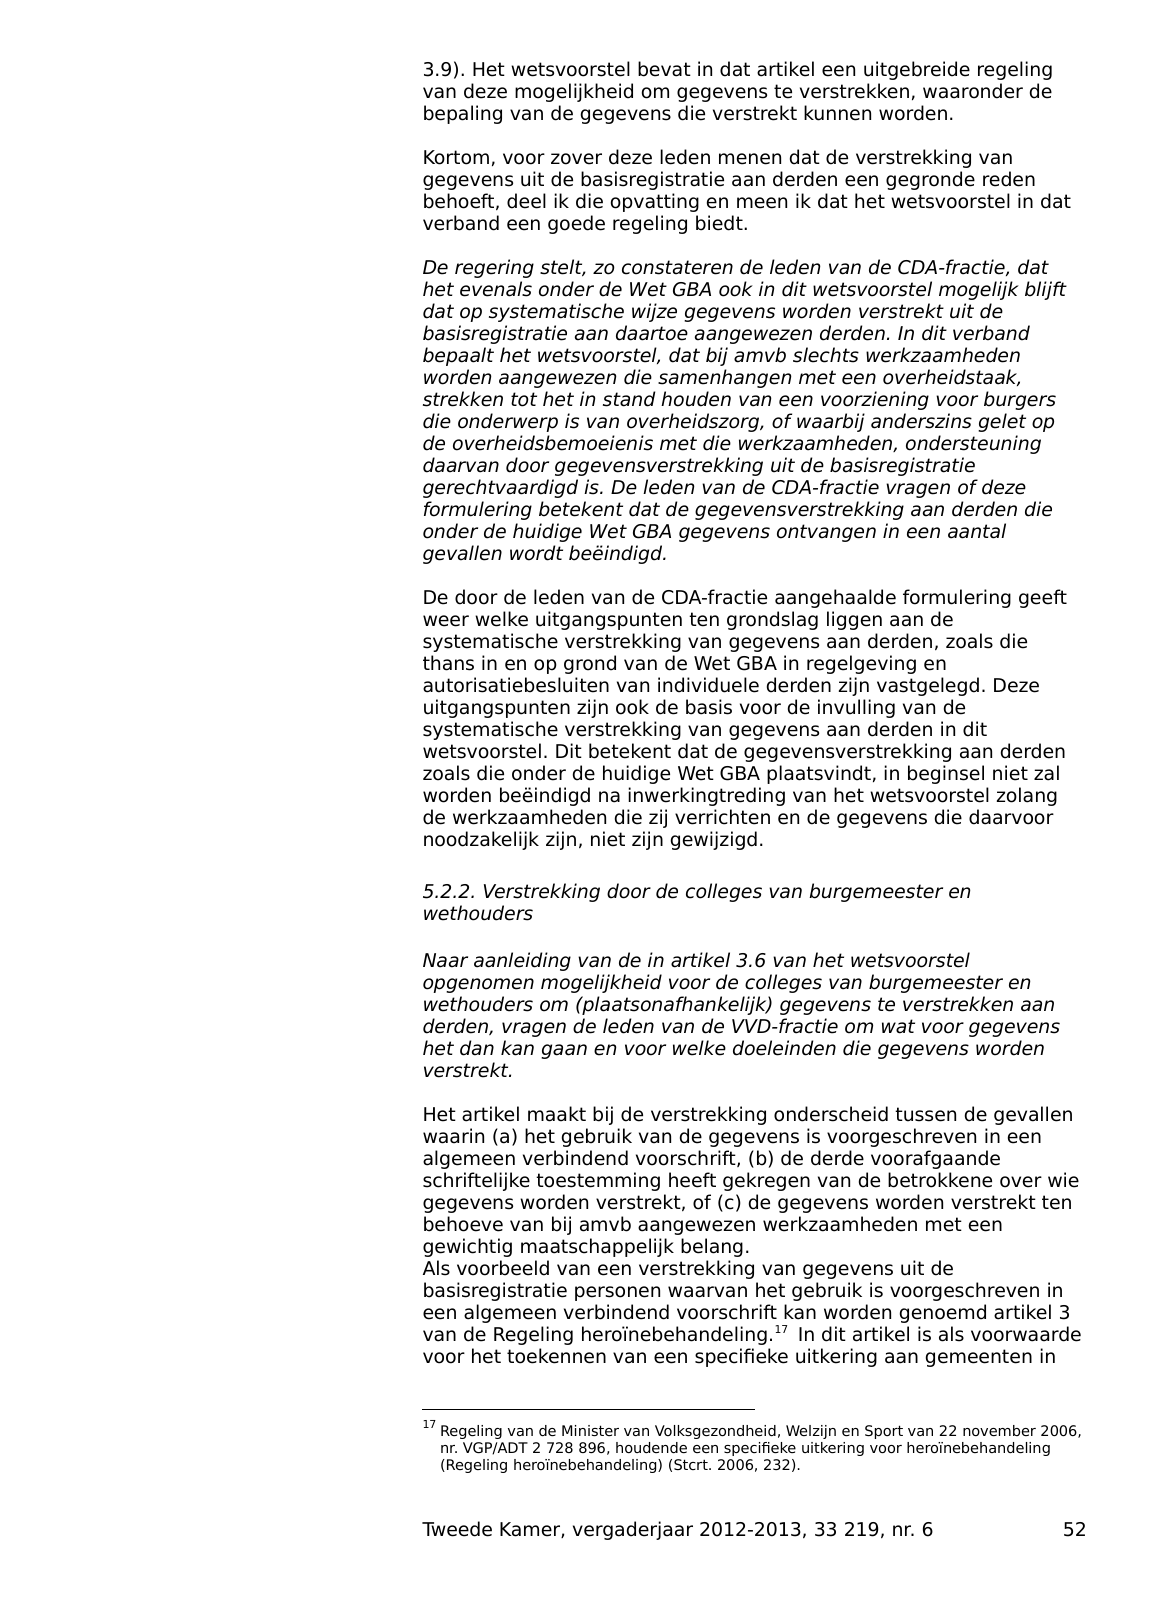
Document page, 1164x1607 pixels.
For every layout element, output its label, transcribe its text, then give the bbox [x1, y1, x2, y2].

text De door de leden van de CDA-fractie aangehaalde formulering geeft weer welke uitgangspunten ten grondslag liggen aan de systematische verstrekking van gegevens aan derden, zoals die thans in en op grond van de Wet GBA in regelgeving en autorisatiebesluiten van individuele derden zijn vastgelegd. Deze uitgangspunten zijn ook de basis voor de invulling van de systematische verstrekking van gegevens aan derden in dit wetsvoorstel. Dit betekent dat de gegevensverstrekking aan derden zoals die onder de huidige Wet GBA plaatsvindt, in beginsel niet zal worden beëindigd na inwerkingtreding van het wetsvoorstel zolang de werkzaamheden die zij verrichten en de gegevens die daarvoor noodzakelijk zijn, niet zijn gewijzigd. [422, 587, 1087, 851]
text De regering stelt, zo constateren de leden van de CDA-fractie, dat het evenals onder de Wet GBA ook in dit wetsvoorstel mogelijk blijft dat op systematische wijze gegevens worden verstrekt uit de basisregistratie aan daartoe aangewezen derden. In dit verband bepaalt het wetsvoorstel, dat bij amvb slechts werkzaamheden worden aangewezen die samenhangen met een overheidstaak, strekken tot het in stand houden van een voorziening voor burgers die onderwerp is van overheidszorg, of waarbij anderszins gelet op de overheidsbemoeienis met die werkzaamheden, ondersteuning daarvan door gegevensverstrekking uit de basisregistratie gerechtvaardigd is. De leden van de CDA-fractie vragen of deze formulering betekent dat de gegevensverstrekking aan derden die onder de huidige Wet GBA gegevens ontvangen in een aantal gevallen wordt beëindigd. [422, 257, 1087, 565]
text 3.9). Het wetsvoorstel bevat in dat artikel een uitgebreide regeling van deze mogelijkheid om gegevens te verstrekken, waaronder de bepaling van de gegevens die verstrekt kunnen worden. [422, 59, 1087, 125]
text Regeling van de Minister van Volksgezondheid, Welzijn en Sport van 22 november 2006, nr. VGP/ADT 2 728 896, houdende een specifieke uitkering voor heroïnebehandeling (Regeling heroïnebehandeling) (Stcrt. 2006, 232). [422, 1418, 1087, 1474]
subtitle 5.2.2. Verstrekking door de colleges van burgemeester en wethouders [422, 881, 1087, 925]
text Kortom, voor zover deze leden menen dat de verstrekking van gegevens uit de basisregistratie aan derden een gegronde reden behoeft, deel ik die opvatting en meen ik dat het wetsvoorstel in dat verband een goede regeling biedt. [422, 147, 1087, 235]
text Naar aanleiding van de in artikel 3.6 van het wetsvoorstel opgenomen mogelijkheid voor de colleges van burgemeester en wethouders om (plaatsonafhankelijk) gegevens te verstrekken aan derden, vragen de leden van de VVD-fractie om wat voor gegevens het dan kan gaan en voor welke doeleinden die gegevens worden verstrekt. [422, 950, 1087, 1082]
text Als voorbeeld van een verstrekking van gegevens uit de basisregistratie personen waarvan het gebruik is voorgeschreven in een algemeen verbindend voorschrift kan worden genoemd artikel 3 van de Regeling heroïnebehandeling. In dit artikel is als voorwaarde voor het toekennen van een specifieke uitkering aan gemeenten in [422, 1258, 1087, 1368]
text Het artikel maakt bij de verstrekking onderscheid tussen de gevallen waarin (a) het gebruik van de gegevens is voorgeschreven in een algemeen verbindend voorschrift, (b) de derde voorafgaande schriftelijke toestemming heeft gekregen van de betrokkene over wie gegevens worden verstrekt, of (c) de gegevens worden verstrekt ten behoeve van bij amvb aangewezen werkzaamheden met een gewichtig maatschappelijk belang. [422, 1104, 1087, 1258]
